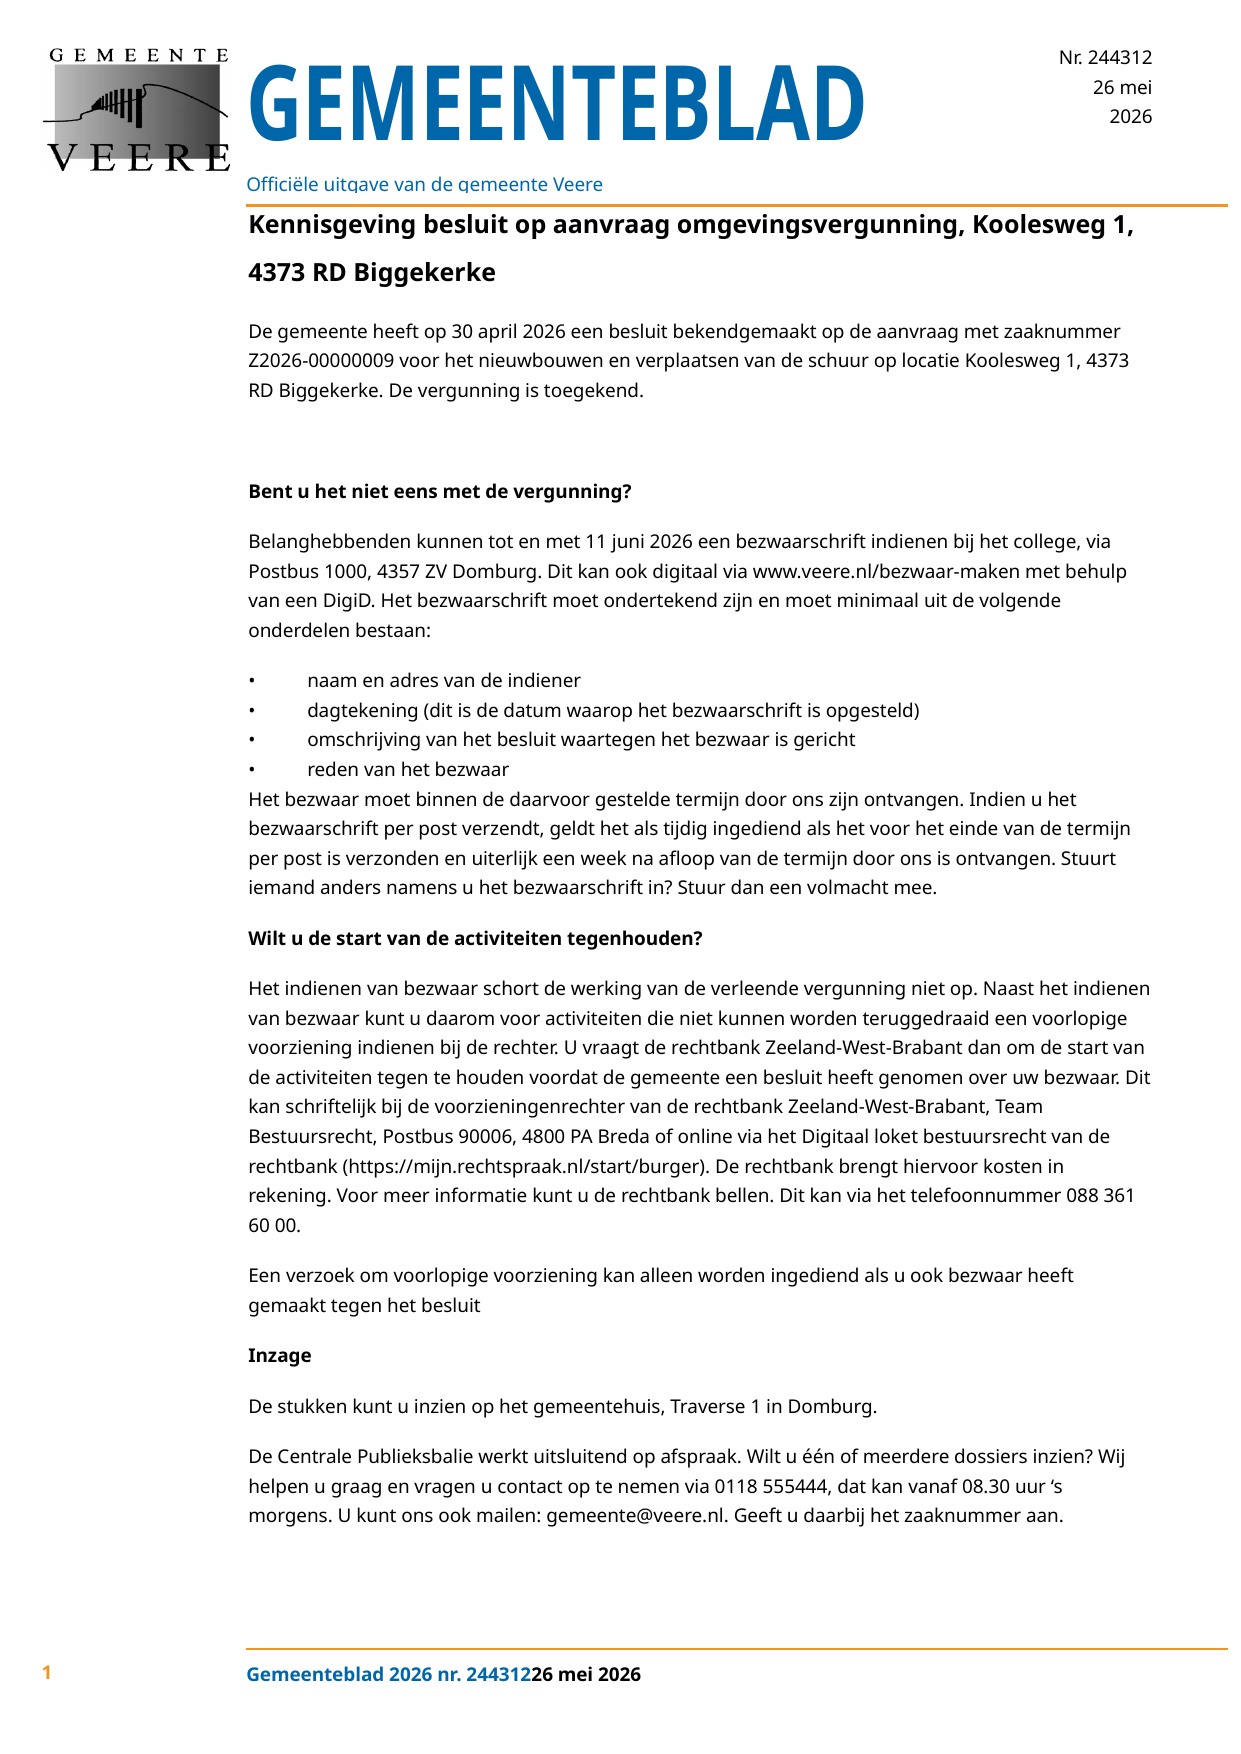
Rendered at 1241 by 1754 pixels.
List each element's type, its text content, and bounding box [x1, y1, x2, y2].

text Inzage [248, 1342, 1152, 1368]
list reden van het bezwaar [248, 756, 1152, 782]
text Bent u het niet eens met de vergunning? [248, 478, 1152, 504]
text De Centrale Publieksbalie werkt uitsluitend op afspraak. Wilt u één of meerdere dossiers inzien? Wij helpen u graag en vragen u contact op te nemen via 0118 555444, dat kan vanaf 08.30 uur ‘s morgens. U kunt ons ook mailen: gemeente@veere.nl. Geeft u daarbij het zaaknummer aan. [248, 1443, 1152, 1528]
text De stukken kunt u inzien op het gemeentehuis, Traverse 1 in Domburg. [248, 1393, 1152, 1419]
text Kennisgeving besluit op aanvraag omgevingsvergunning, Koolesweg 1, 4373 RD Biggekerke [248, 207, 1152, 288]
list omschrijving van het besluit waartegen het bezwaar is gericht [248, 727, 1152, 752]
text Belanghebbenden kunnen tot en met 11 juni 2026 een bezwaarschrift indienen bij het college, via Postbus 1000, 4357 ZV Domburg. Dit kan ook digitaal via www.veere.nl/bezwaar-maken met behulp van een DigiD. Het bezwaarschrift moet ondertekend zijn en moet minimaal uit de volgende onderdelen bestaan: [248, 528, 1152, 643]
text Het bezwaar moet binnen de daarvoor gestelde termijn door ons zijn ontvangen. Indien u het bezwaarschrift per post verzendt, geldt het als tijdig ingediend als het voor het einde van de termijn per post is verzonden en uiterlijk een week na afloop van de termijn door ons is ontvangen. Stuurt iemand anders namens u het bezwaarschrift in? Stuur dan een volmacht mee. [248, 786, 1152, 900]
picture [41, 47, 231, 172]
text De gemeente heeft op 30 april 2026 een besluit bekendgemaakt op de aanvraag met zaaknummer Z2026-00000009 voor het nieuwbouwen en verplaatsen van de schuur op locatie Koolesweg 1, 4373 RD Biggekerke. De vergunning is toegekend. [248, 318, 1152, 403]
list naam en adres van de indiener [248, 667, 1152, 693]
list dagtekening (dit is de datum waarop het bezwaarschrift is opgesteld) [248, 697, 1152, 723]
text Wilt u de start van de activiteiten tegenhouden? [248, 925, 1152, 951]
text Een verzoek om voorlopige voorziening kan alleen worden ingediend als u ook bezwaar heeft gemaakt tegen het besluit [248, 1262, 1152, 1318]
text Het indienen van bezwaar schort de werking van de verleende vergunning niet op. Naast het indienen van bezwaar kunt u daarom voor activiteiten die niet kunnen worden teruggedraaid een voorlopige voorziening indienen bij de rechter. U vraagt de rechtbank Zeeland-West-Brabant dan om de start van de activiteiten tegen te houden voordat de gemeente een besluit heeft genomen over uw bezwaar. Dit kan schriftelijk bij de voorzieningenrechter van de rechtbank Zeeland-West-Brabant, Team Bestuursrecht, Postbus 90006, 4800 PA Breda of online via het Digitaal loket bestuursrecht van de rechtbank (https://mijn.rechtspraak.nl/start/burger). De rechtbank brengt hiervoor kosten in rekening. Voor meer informatie kunt u de rechtbank bellen. Dit kan via het telefoonnummer 088 361 60 00. [248, 975, 1152, 1238]
